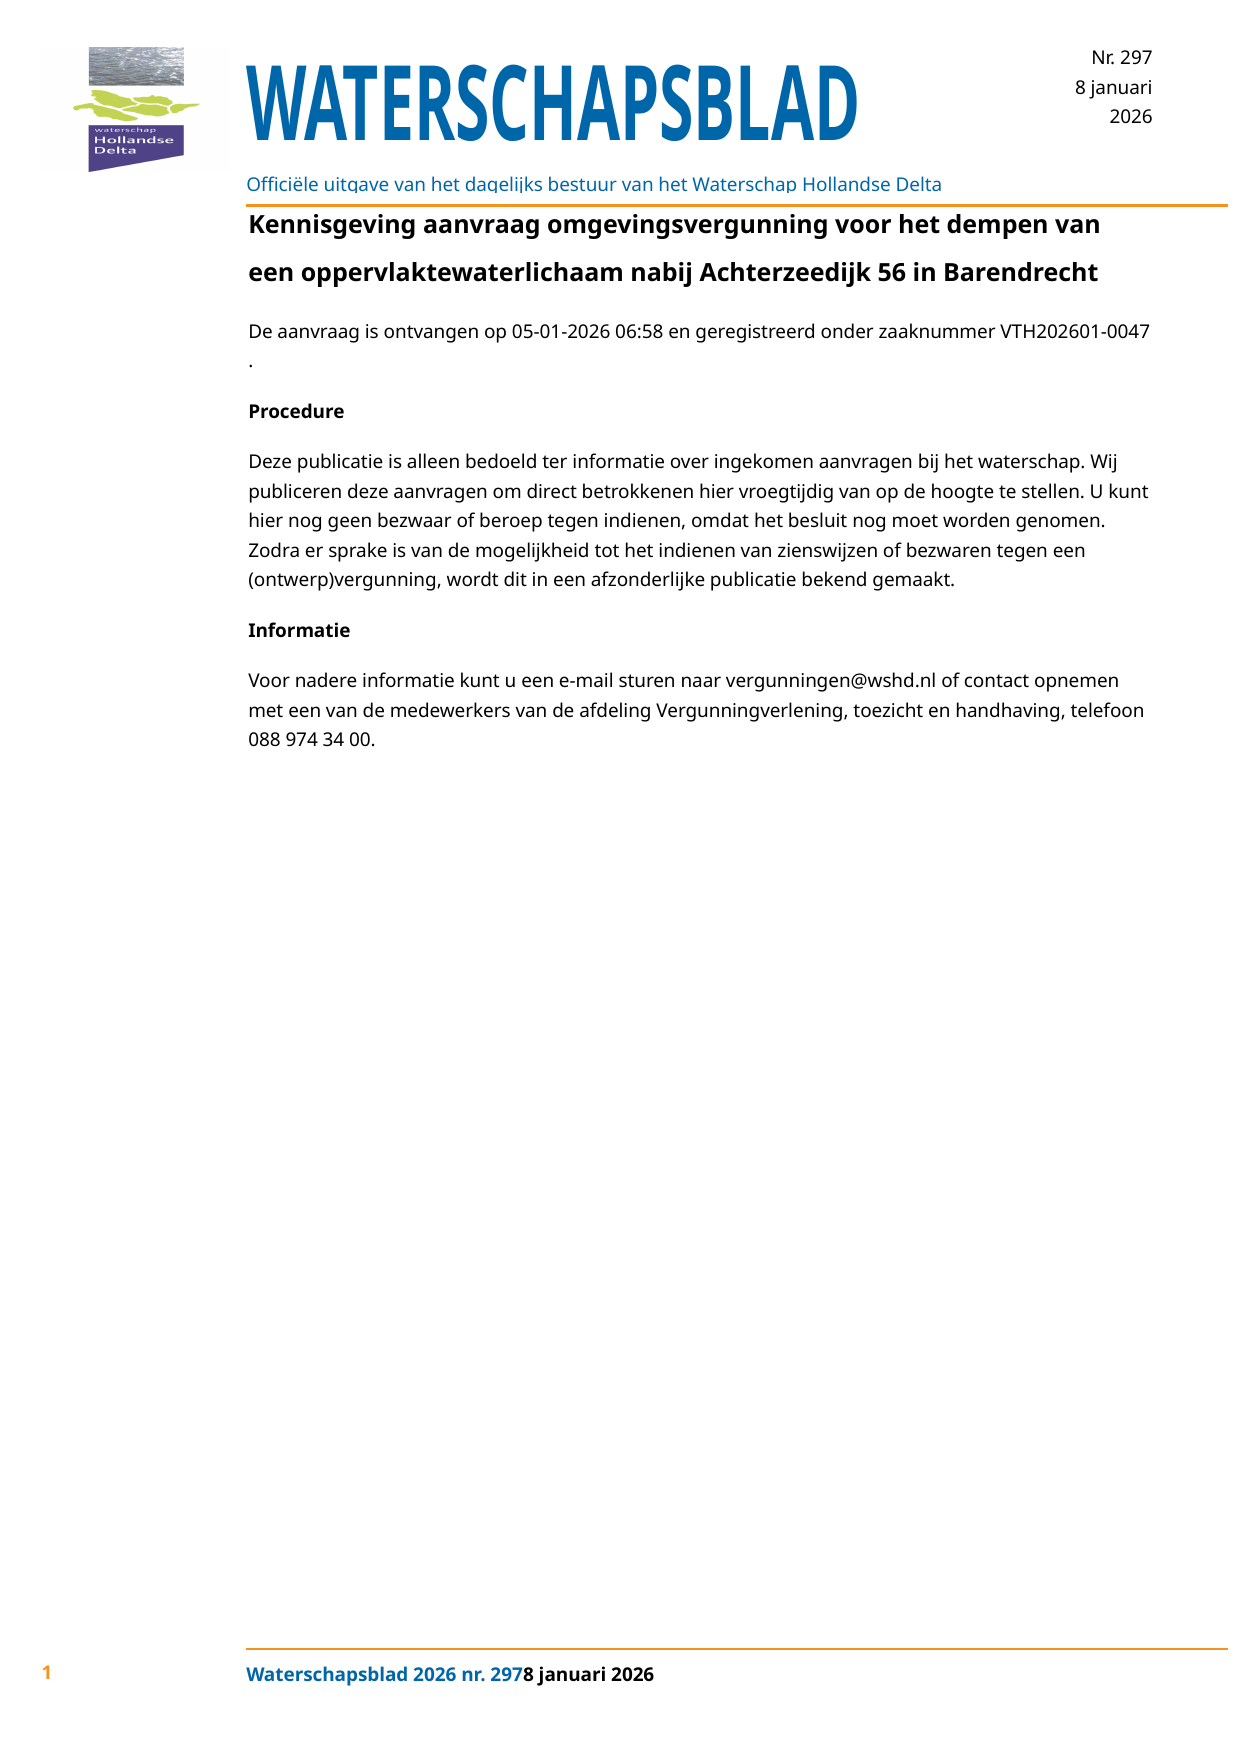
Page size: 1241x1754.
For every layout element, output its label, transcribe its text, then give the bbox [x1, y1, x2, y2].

text Informatie [248, 617, 1152, 643]
text Procedure [248, 398, 1152, 424]
text Kennisgeving aanvraag omgevingsvergunning voor het dempen van een oppervlaktewaterlichaam nabij Achterzeedijk 56 in Barendrecht [248, 207, 1152, 288]
text Voor nadere informatie kunt u een e-mail sturen naar vergunningen@wshd.nl of contact opnemen met een van de medewerkers van de afdeling Vergunningverlening, toezicht en handhaving, telefoon 088 974 34 00. [248, 667, 1152, 752]
text De aanvraag is ontvangen op 05-01-2026 06:58 en geregistreerd onder zaaknummer VTH202601-0047 . [248, 318, 1152, 373]
picture [41, 47, 231, 172]
text Deze publicatie is alleen bedoeld ter informatie over ingekomen aanvragen bij het waterschap. Wij publiceren deze aanvragen om direct betrokkenen hier vroegtijdig van op de hoogte te stellen. U kunt hier nog geen bezwaar of beroep tegen indienen, omdat het besluit nog moet worden genomen. Zodra er sprake is van de mogelijkheid tot het indienen van zienswijzen of bezwaren tegen een (ontwerp)vergunning, wordt dit in een afzonderlijke publicatie bekend gemaakt. [248, 448, 1152, 592]
